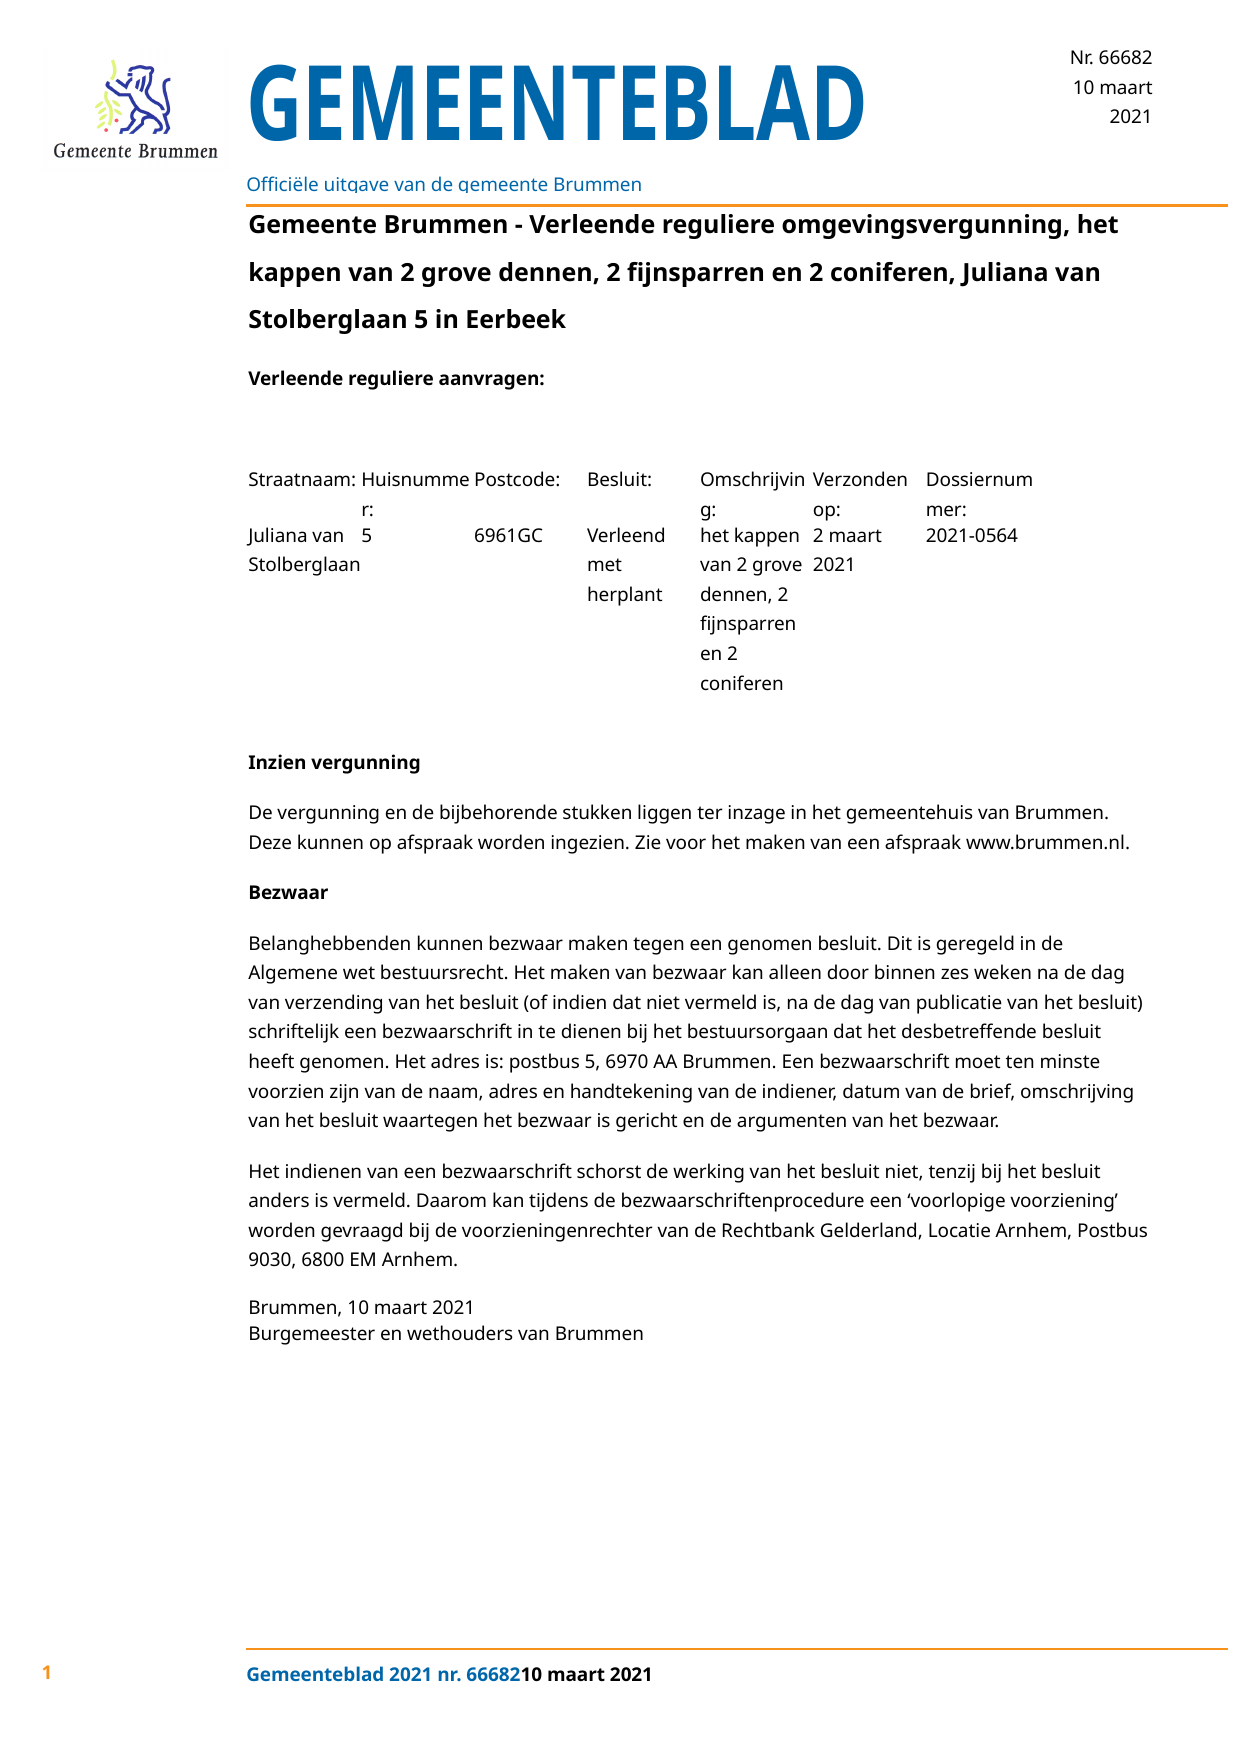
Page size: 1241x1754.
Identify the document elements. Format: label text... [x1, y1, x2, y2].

table_cell 5 [361, 522, 474, 695]
table_cell Verleend met herplant [587, 522, 700, 695]
table_header Dossiernummer: [926, 466, 1038, 522]
text Gemeente Brummen - Verleende reguliere omgevingsvergunning, het kappen van 2 grove dennen, 2 fijnsparren en 2 coniferen, Juliana van Stolberglaan 5 in Eerbeek [248, 207, 1152, 336]
text Bezwaar [248, 879, 1152, 905]
text Verleende reguliere aanvragen: [248, 366, 1152, 391]
table_header Verzonden op: [813, 466, 926, 522]
table_cell Juliana van Stolberglaan [248, 522, 361, 695]
text Het indienen van een bezwaarschrift schorst de werking van het besluit niet, tenzij bij het besluit anders is vermeld. Daarom kan tijdens de bezwaarschriftenprocedure een ‘voorlopige voorziening’ worden gevraagd bij de voorzieningenrechter van de Rechtbank Gelderland, Locatie Arnhem, Postbus 9030, 6800 EM Arnhem. [248, 1158, 1152, 1272]
picture [41, 47, 231, 172]
text Burgemeester en wethouders van Brummen [248, 1320, 1152, 1346]
table_cell 2 maart 2021 [813, 522, 926, 695]
table_cell [1039, 522, 1152, 695]
table_header Straatnaam: [248, 466, 361, 522]
text Brummen, 10 maart 2021 [248, 1294, 1152, 1320]
text De vergunning en de bijbehorende stukken liggen ter inzage in het gemeentehuis van Brummen. Deze kunnen op afspraak worden ingezien. Zie voor het maken van een afspraak www.brummen.nl. [248, 799, 1152, 855]
table_header Postcode: [474, 466, 587, 522]
table_header Huisnummer: [361, 466, 474, 522]
table_header Omschrijving: [700, 466, 813, 522]
table_cell 6961GC [474, 522, 587, 695]
table_cell 2021-0564 [926, 522, 1038, 695]
table_cell het kappen van 2 grove dennen, 2 fijnsparren en 2 coniferen [700, 522, 813, 695]
text Belanghebbenden kunnen bezwaar maken tegen een genomen besluit. Dit is geregeld in de Algemene wet bestuursrecht. Het maken van bezwaar kan alleen door binnen zes weken na de dag van verzending van het besluit (of indien dat niet vermeld is, na de dag van publicatie van het besluit) schriftelijk een bezwaarschrift in te dienen bij het bestuursorgaan dat het desbetreffende besluit heeft genomen. Het adres is: postbus 5, 6970 AA Brummen. Een bezwaarschrift moet ten minste voorzien zijn van de naam, adres en handtekening van de indiener, datum van de brief, omschrijving van het besluit waartegen het bezwaar is gericht en de argumenten van het bezwaar. [248, 930, 1152, 1133]
table_header Besluit: [587, 466, 700, 522]
text Inzien vergunning [248, 749, 1152, 775]
table_header [1039, 466, 1152, 522]
